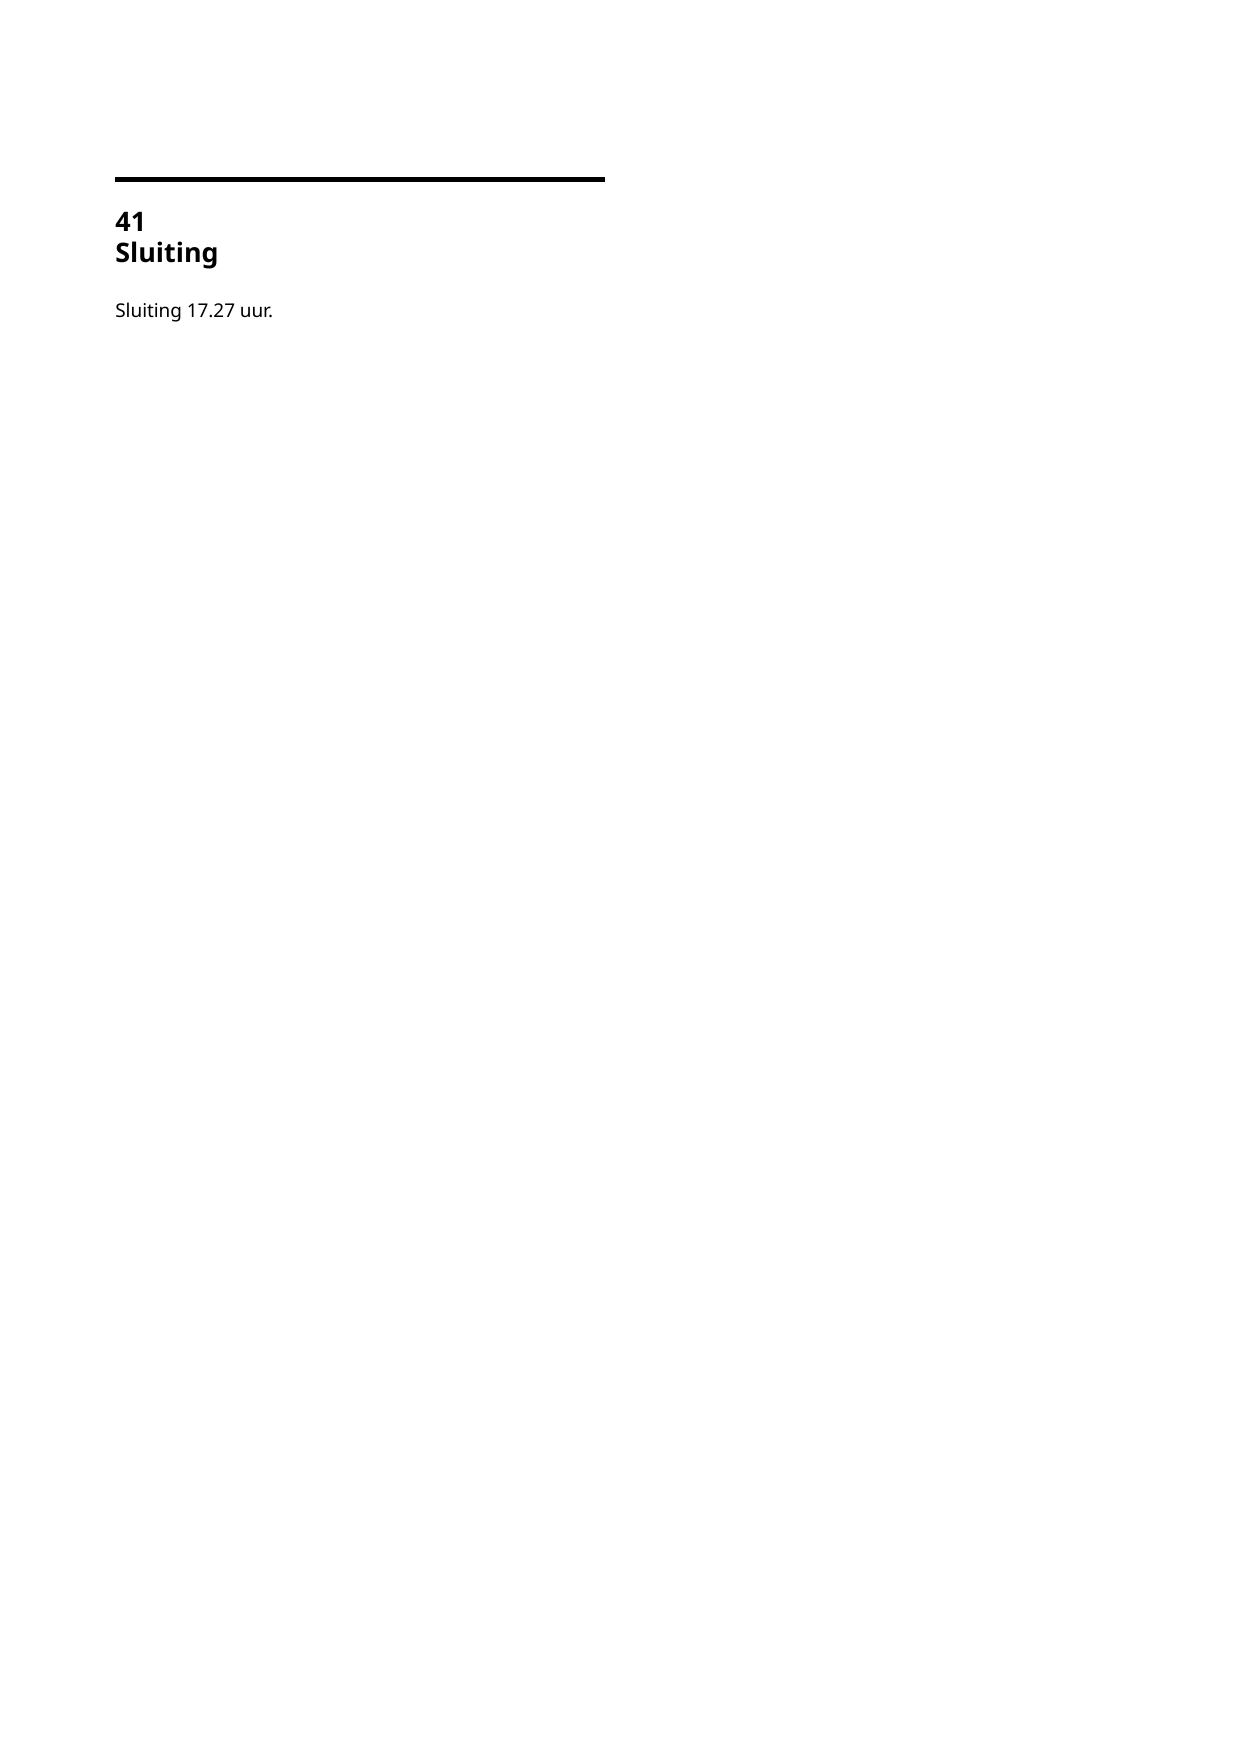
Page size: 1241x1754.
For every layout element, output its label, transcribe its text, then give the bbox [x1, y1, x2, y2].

text 41 [115, 203, 605, 239]
text Sluiting 17.27 uur. [115, 302, 605, 322]
text Sluiting [115, 239, 605, 283]
